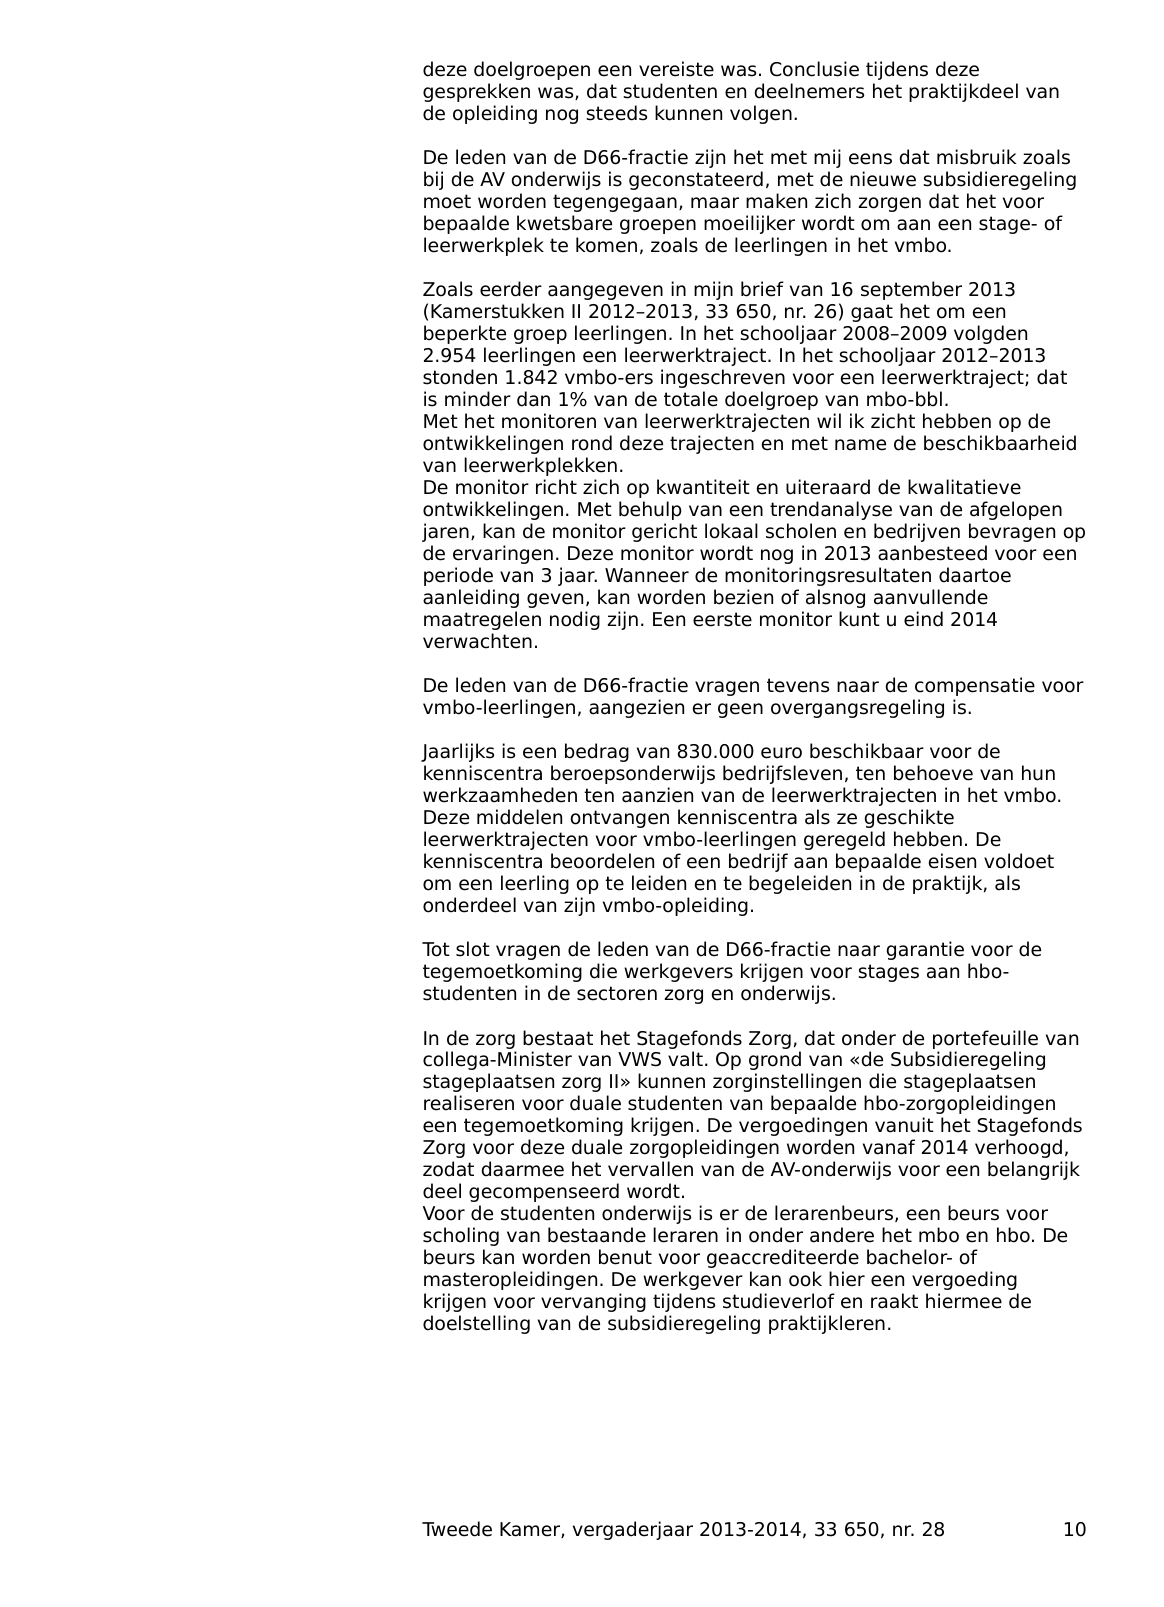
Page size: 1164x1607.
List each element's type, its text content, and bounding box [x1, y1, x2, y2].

text De monitor richt zich op kwantiteit en uiteraard de kwalitatieve ontwikkelingen. Met behulp van een trendanalyse van de afgelopen jaren, kan de monitor gericht lokaal scholen en bedrijven bevragen op de ervaringen. Deze monitor wordt nog in 2013 aanbesteed voor een periode van 3 jaar. Wanneer de monitoringsresultaten daartoe aanleiding geven, kan worden bezien of alsnog aanvullende maatregelen nodig zijn. Een eerste monitor kunt u eind 2014 verwachten. [422, 477, 1087, 653]
text Zoals eerder aangegeven in mijn brief van 16 september 2013 (Kamerstukken II 2012–2013, 33 650, nr. 26) gaat het om een beperkte groep leerlingen. In het schooljaar 2008–2009 volgden 2.954 leerlingen een leerwerktraject. In het schooljaar 2012–2013 stonden 1.842 vmbo-ers ingeschreven voor een leerwerktraject; dat is minder dan 1% van de totale doelgroep van mbo-bbl. [422, 279, 1087, 411]
text deze doelgroepen een vereiste was. Conclusie tijdens deze gesprekken was, dat studenten en deelnemers het praktijkdeel van de opleiding nog steeds kunnen volgen. [422, 59, 1087, 125]
text In de zorg bestaat het Stagefonds Zorg, dat onder de portefeuille van collega-Minister van VWS valt. Op grond van «de Subsidieregeling stageplaatsen zorg II» kunnen zorginstellingen die stageplaatsen realiseren voor duale studenten van bepaalde hbo-zorgopleidingen een tegemoetkoming krijgen. De vergoedingen vanuit het Stagefonds Zorg voor deze duale zorgopleidingen worden vanaf 2014 verhoogd, zodat daarmee het vervallen van de AV-onderwijs voor een belangrijk deel gecompenseerd wordt. [422, 1027, 1087, 1203]
text Voor de studenten onderwijs is er de lerarenbeurs, een beurs voor scholing van bestaande leraren in onder andere het mbo en hbo. De beurs kan worden benut voor geaccrediteerde bachelor- of masteropleidingen. De werkgever kan ook hier een vergoeding krijgen voor vervanging tijdens studieverlof en raakt hiermee de doelstelling van de subsidieregeling praktijkleren. [422, 1203, 1087, 1335]
text Met het monitoren van leerwerktrajecten wil ik zicht hebben op de ontwikkelingen rond deze trajecten en met name de beschikbaarheid van leerwerkplekken. [422, 411, 1087, 477]
text De leden van de D66-fractie zijn het met mij eens dat misbruik zoals bij de AV onderwijs is geconstateerd, met de nieuwe subsidieregeling moet worden tegengegaan, maar maken zich zorgen dat het voor bepaalde kwetsbare groepen moeilijker wordt om aan een stage- of leerwerkplek te komen, zoals de leerlingen in het vmbo. [422, 147, 1087, 257]
text Tot slot vragen de leden van de D66-fractie naar garantie voor de tegemoetkoming die werkgevers krijgen voor stages aan hbo-studenten in de sectoren zorg en onderwijs. [422, 939, 1087, 1005]
text De leden van de D66-fractie vragen tevens naar de compensatie voor vmbo-leerlingen, aangezien er geen overgangsregeling is. [422, 675, 1087, 719]
text Jaarlijks is een bedrag van 830.000 euro beschikbaar voor de kenniscentra beroepsonderwijs bedrijfsleven, ten behoeve van hun werkzaamheden ten aanzien van de leerwerktrajecten in het vmbo. Deze middelen ontvangen kenniscentra als ze geschikte leerwerktrajecten voor vmbo-leerlingen geregeld hebben. De kenniscentra beoordelen of een bedrijf aan bepaalde eisen voldoet om een leerling op te leiden en te begeleiden in de praktijk, als onderdeel van zijn vmbo-opleiding. [422, 741, 1087, 917]
